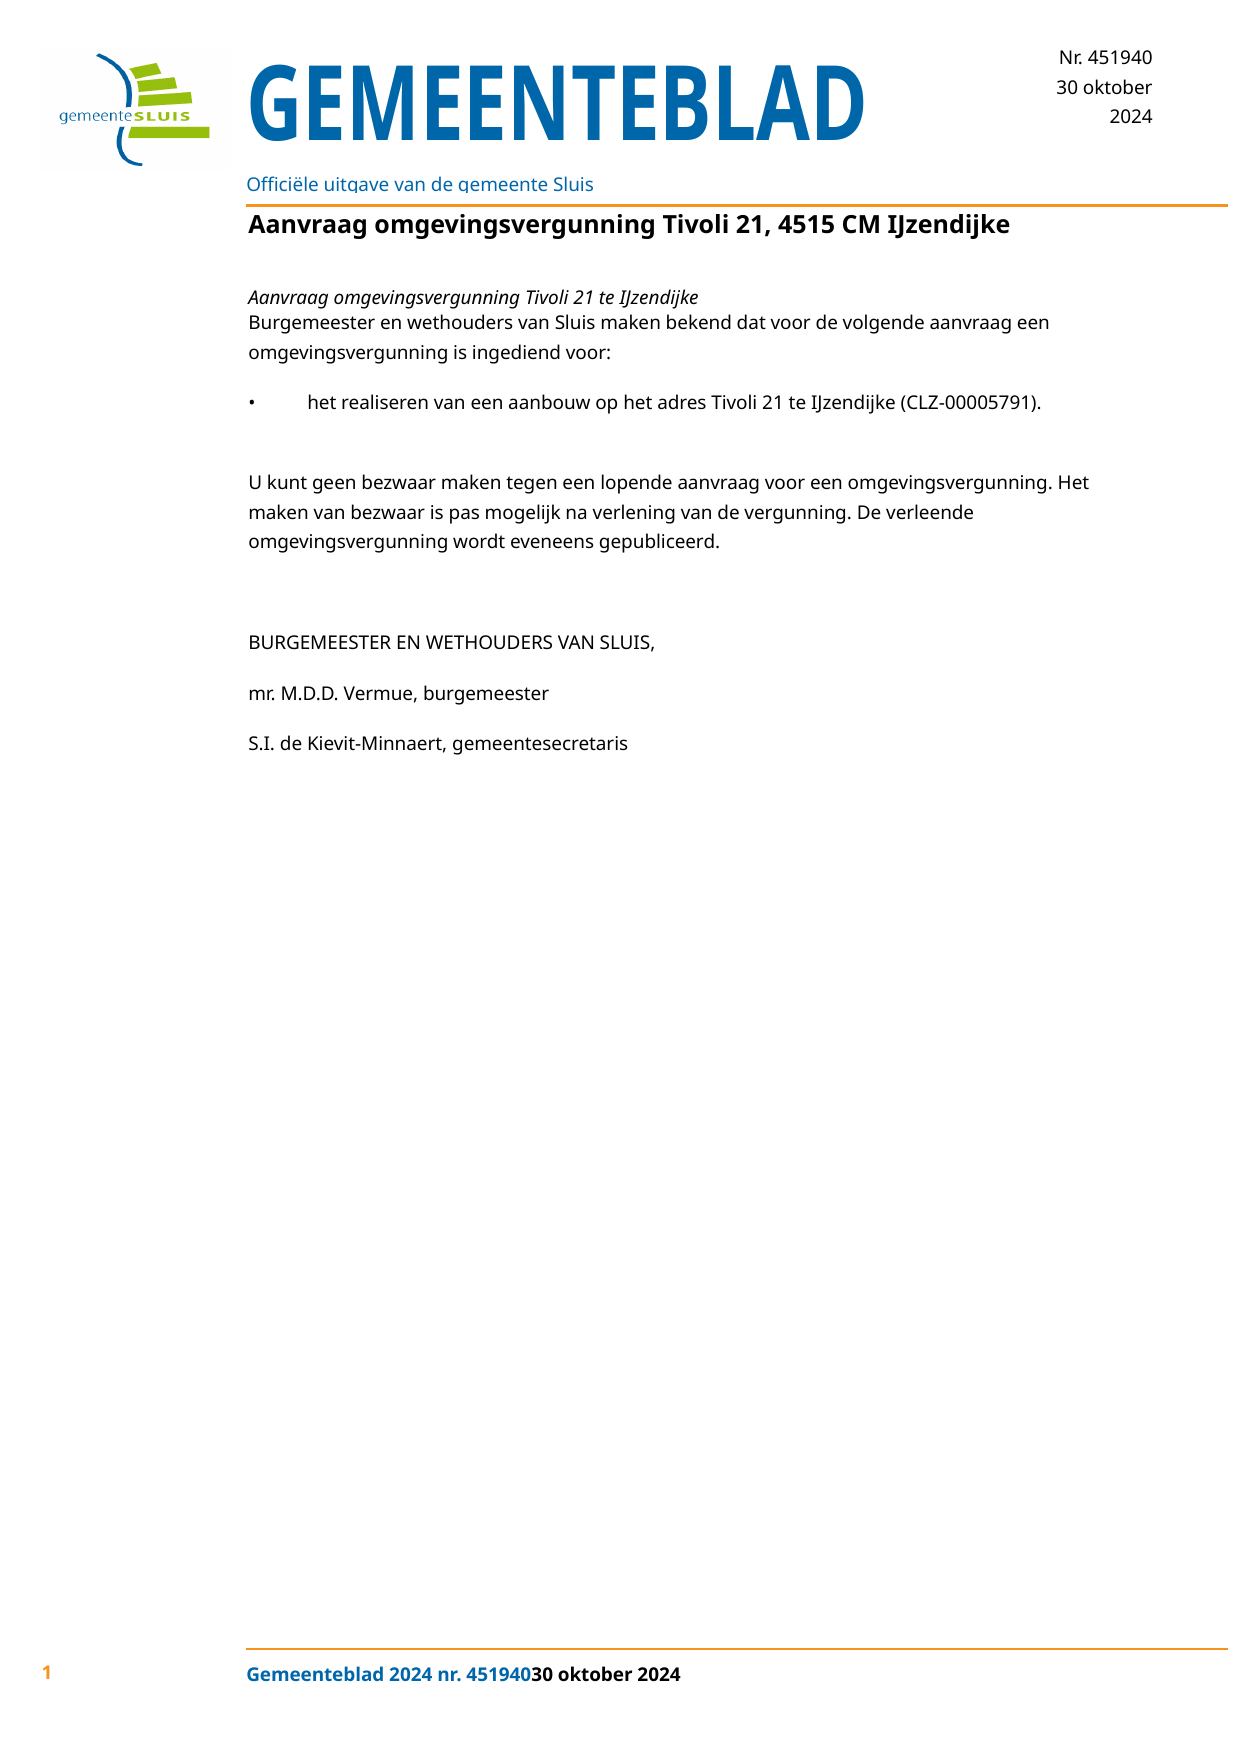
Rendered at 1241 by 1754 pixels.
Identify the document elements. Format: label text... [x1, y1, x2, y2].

text U kunt geen bezwaar maken tegen een lopende aanvraag voor een omgevingsvergunning. Het maken van bezwaar is pas mogelijk na verlening van de vergunning. De verleende omgevingsvergunning wordt eveneens gepubliceerd. [248, 469, 1152, 554]
text Aanvraag omgevingsvergunning Tivoli 21, 4515 CM IJzendijke [248, 207, 1152, 241]
text Burgemeester en wethouders van Sluis maken bekend dat voor de volgende aanvraag een omgevingsvergunning is ingediend voor: [248, 309, 1152, 365]
list het realiseren van een aanbouw op het adres Tivoli 21 te IJzendijke (CLZ-00005791). [248, 389, 1152, 415]
text Aanvraag omgevingsvergunning Tivoli 21 te IJzendijke [248, 284, 1152, 309]
text mr. M.D.D. Vermue, burgemeester [248, 680, 1152, 706]
text BURGEMEESTER EN WETHOUDERS VAN SLUIS, [248, 629, 1152, 655]
picture [41, 47, 231, 172]
text S.I. de Kievit-Minnaert, gemeentesecretaris [248, 730, 1152, 756]
